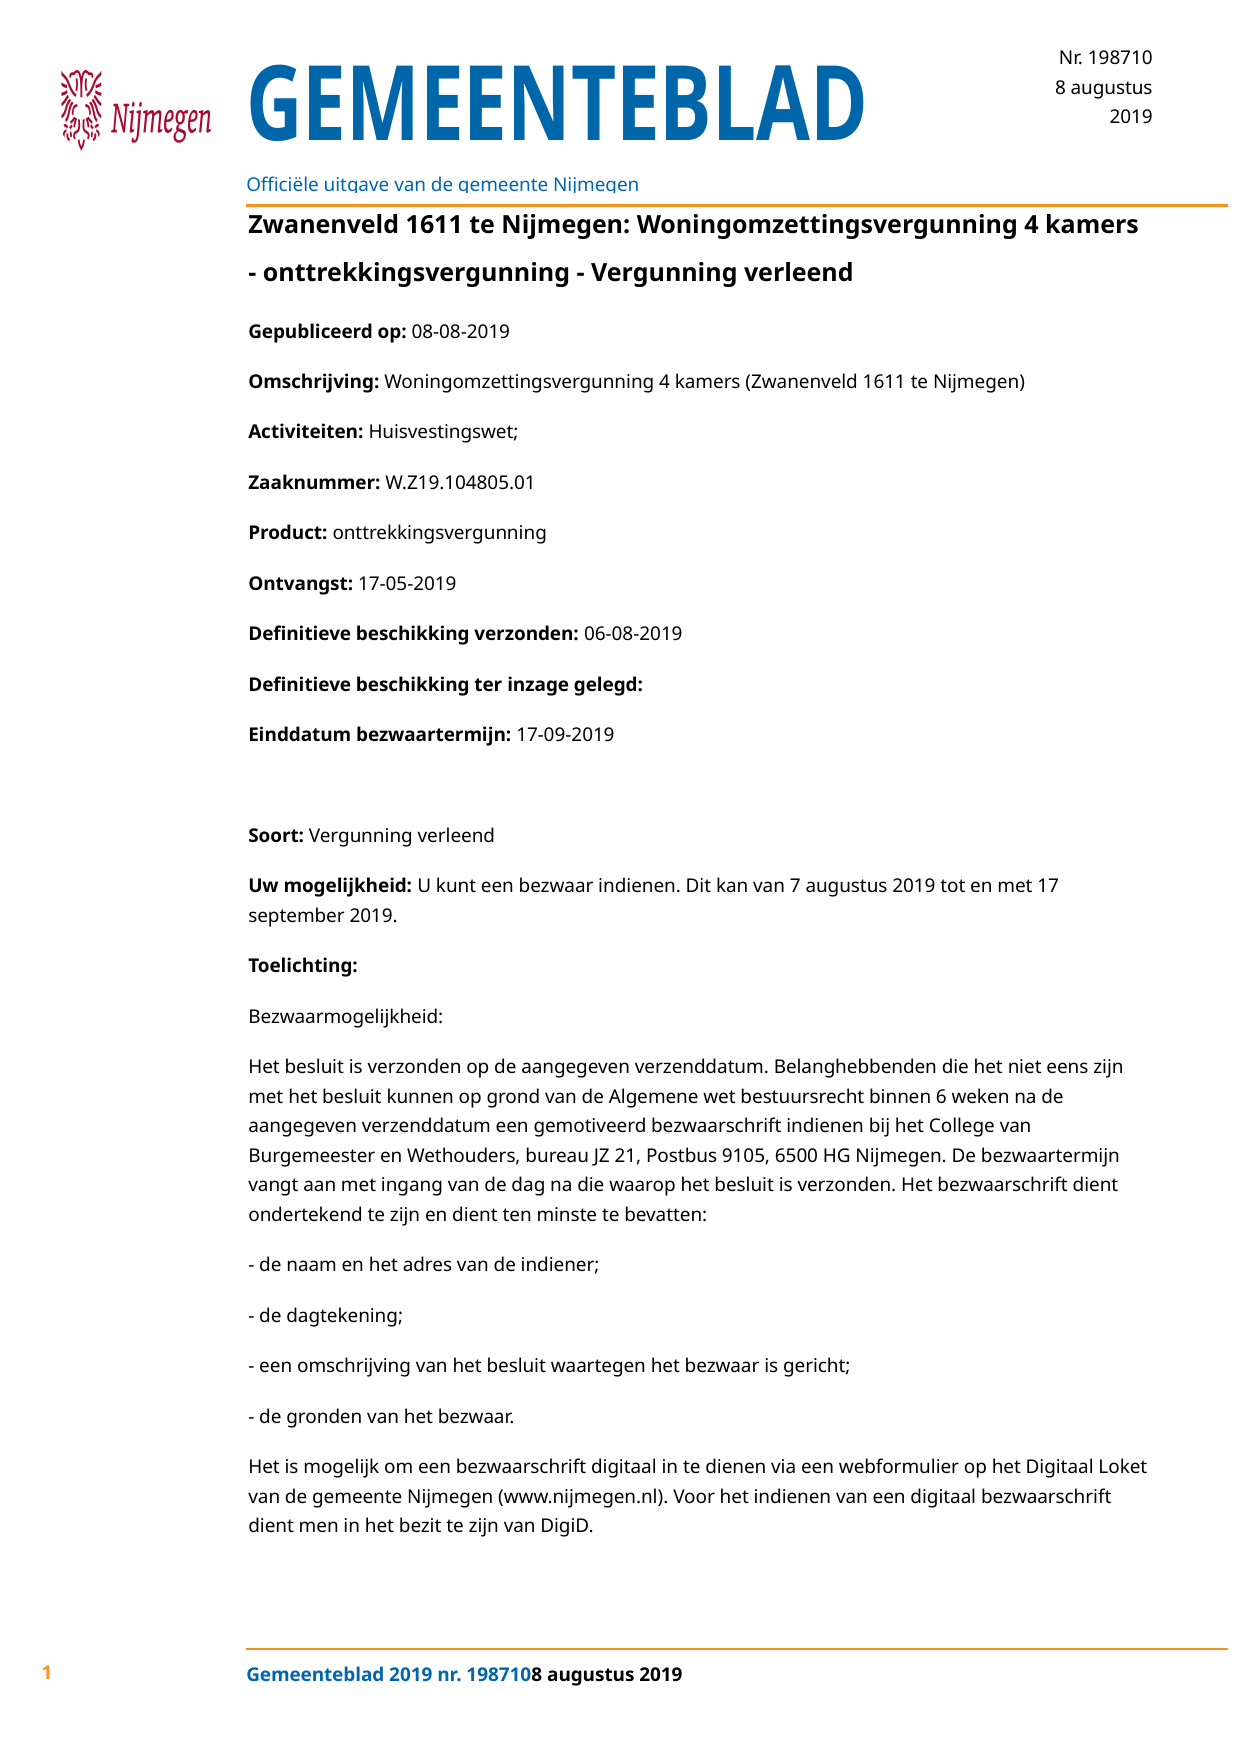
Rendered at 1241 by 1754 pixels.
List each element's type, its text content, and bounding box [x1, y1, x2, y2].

text - de naam en het adres van de indiener; [248, 1252, 1152, 1277]
text Omschrijving: Woningomzettingsvergunning 4 kamers (Zwanenveld 1611 te Nijmegen) [248, 368, 1152, 394]
text - een omschrijving van het besluit waartegen het bezwaar is gericht; [248, 1352, 1152, 1378]
text Toelichting: [248, 952, 1152, 978]
text Zwanenveld 1611 te Nijmegen: Woningomzettingsvergunning 4 kamers - onttrekkingsvergunning - Vergunning verleend [248, 207, 1152, 288]
text Ontvangst: 17-05-2019 [248, 570, 1152, 596]
text Soort: Vergunning verleend [248, 822, 1152, 848]
text - de dagtekening; [248, 1302, 1152, 1328]
text Definitieve beschikking ter inzage gelegd: [248, 671, 1152, 697]
text Einddatum bezwaartermijn: 17-09-2019 [248, 721, 1152, 747]
picture [41, 47, 231, 172]
text - de gronden van het bezwaar. [248, 1403, 1152, 1429]
text Gepubliceerd op: 08-08-2019 [248, 318, 1152, 344]
text Definitieve beschikking verzonden: 06-08-2019 [248, 620, 1152, 646]
text Product: onttrekkingsvergunning [248, 519, 1152, 545]
text Het besluit is verzonden op de aangegeven verzenddatum. Belanghebbenden die het niet eens zijn met het besluit kunnen op grond van de Algemene wet bestuursrecht binnen 6 weken na de aangegeven verzenddatum een gemotiveerd bezwaarschrift indienen bij het College van Burgemeester en Wethouders, bureau JZ 21, Postbus 9105, 6500 HG Nijmegen. De bezwaartermijn vangt aan met ingang van de dag na die waarop het besluit is verzonden. Het bezwaarschrift dient ondertekend te zijn en dient ten minste te bevatten: [248, 1053, 1152, 1227]
text Activiteiten: Huisvestingswet; [248, 419, 1152, 444]
text Bezwaarmogelijkheid: [248, 1003, 1152, 1029]
text Het is mogelijk om een bezwaarschrift digitaal in te dienen via een webformulier op het Digitaal Loket van de gemeente Nijmegen (www.nijmegen.nl). Voor het indienen van een digitaal bezwaarschrift dient men in het bezit te zijn van DigiD. [248, 1453, 1152, 1538]
text Zaaknummer: W.Z19.104805.01 [248, 469, 1152, 495]
text Uw mogelijkheid: U kunt een bezwaar indienen. Dit kan van 7 augustus 2019 tot en met 17 september 2019. [248, 872, 1152, 928]
